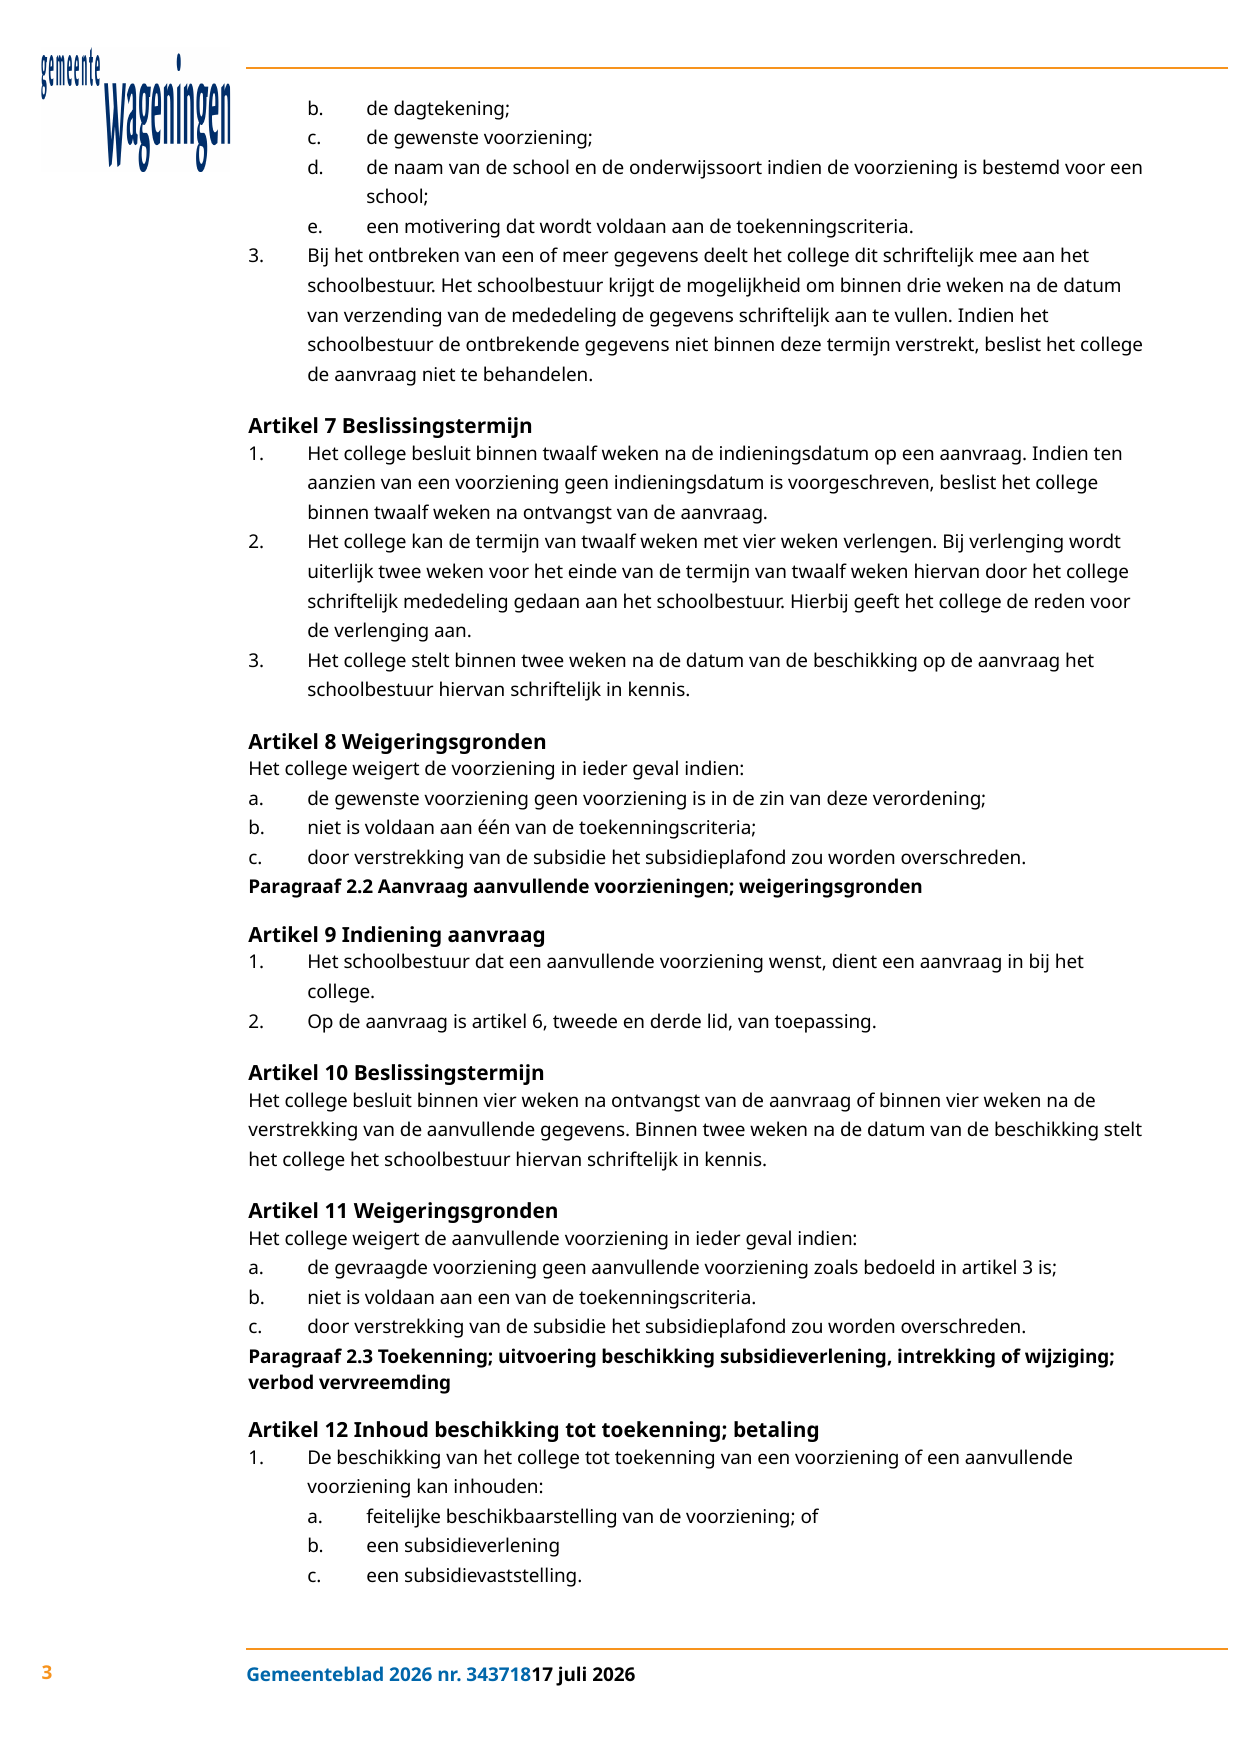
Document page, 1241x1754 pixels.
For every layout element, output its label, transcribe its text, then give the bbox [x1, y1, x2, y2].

list Het college kan de termijn van twaalf weken met vier weken verlengen. Bij verlenging wordt uiterlijk twee weken voor het einde van de termijn van twaalf weken hiervan door het college schriftelijk mededeling gedaan aan het schoolbestuur. Hierbij geeft het college de reden voor de verlenging aan. [248, 529, 1152, 643]
text Artikel 10 Beslissingstermijn [248, 1058, 1152, 1087]
list door verstrekking van de subsidie het subsidieplafond zou worden overschreden. [248, 844, 1152, 870]
text Artikel 7 Beslissingstermijn [248, 411, 1152, 440]
text Het college weigert de aanvullende voorziening in ieder geval indien: [248, 1225, 1152, 1251]
text Artikel 8 Weigeringsgronden [248, 727, 1152, 755]
list Het college besluit binnen twaalf weken na de indieningsdatum op een aanvraag. Indien ten aanzien van een voorziening geen indieningsdatum is voorgeschreven, beslist het college binnen twaalf weken na ontvangst van de aanvraag. [248, 440, 1152, 525]
list Het college stelt binnen twee weken na de datum van de beschikking op de aanvraag het schoolbestuur hiervan schriftelijk in kennis. [248, 647, 1152, 702]
text Het college weigert de voorziening in ieder geval indien: [248, 755, 1152, 781]
text Het college besluit binnen vier weken na ontvangst van de aanvraag of binnen vier weken na de verstrekking van de aanvullende gegevens. Binnen twee weken na de datum van de beschikking stelt het college het schoolbestuur hiervan schriftelijk in kennis. [248, 1087, 1152, 1172]
list de dagtekening; [307, 95, 1152, 121]
text Artikel 12 Inhoud beschikking tot toekenning; betaling [248, 1415, 1152, 1444]
text Paragraaf 2.2 Aanvraag aanvullende voorzieningen; weigeringsgronden [248, 874, 1152, 899]
list een subsidievaststelling. [307, 1562, 1152, 1588]
list Het schoolbestuur dat een aanvullende voorziening wenst, dient een aanvraag in bij het college. [248, 949, 1152, 1004]
list Bij het ontbreken van een of meer gegevens deelt het college dit schriftelijk mee aan het schoolbestuur. Het schoolbestuur krijgt de mogelijkheid om binnen drie weken na de datum van verzending van de mededeling de gegevens schriftelijk aan te vullen. Indien het schoolbestuur de ontbrekende gegevens niet binnen deze termijn verstrekt, beslist het college de aanvraag niet te behandelen. [248, 243, 1152, 387]
list de gewenste voorziening; [307, 124, 1152, 150]
list door verstrekking van de subsidie het subsidieplafond zou worden overschreden. [248, 1313, 1152, 1339]
text Artikel 11 Weigeringsgronden [248, 1196, 1152, 1225]
list feitelijke beschikbaarstelling van de voorziening; of [307, 1503, 1152, 1529]
list de gevraagde voorziening geen aanvullende voorziening zoals bedoeld in artikel 3 is; [248, 1254, 1152, 1280]
list niet is voldaan aan één van de toekenningscriteria; [248, 814, 1152, 840]
list niet is voldaan aan een van de toekenningscriteria. [248, 1284, 1152, 1310]
text Paragraaf 2.3 Toekenning; uitvoering beschikking subsidieverlening, intrekking of wijziging; verbod vervreemding [248, 1343, 1152, 1394]
picture [41, 47, 231, 172]
list De beschikking van het college tot toekenning van een voorziening of een aanvullende voorziening kan inhouden: [248, 1444, 1152, 1499]
list de gewenste voorziening geen voorziening is in de zin van deze verordening; [248, 785, 1152, 811]
list een subsidieverlening [307, 1533, 1152, 1558]
text Artikel 9 Indiening aanvraag [248, 920, 1152, 949]
list de naam van de school en de onderwijssoort indien de voorziening is bestemd voor een school; [307, 154, 1152, 209]
list Op de aanvraag is artikel 6, tweede en derde lid, van toepassing. [248, 1008, 1152, 1034]
list een motivering dat wordt voldaan aan de toekenningscriteria. [307, 213, 1152, 239]
